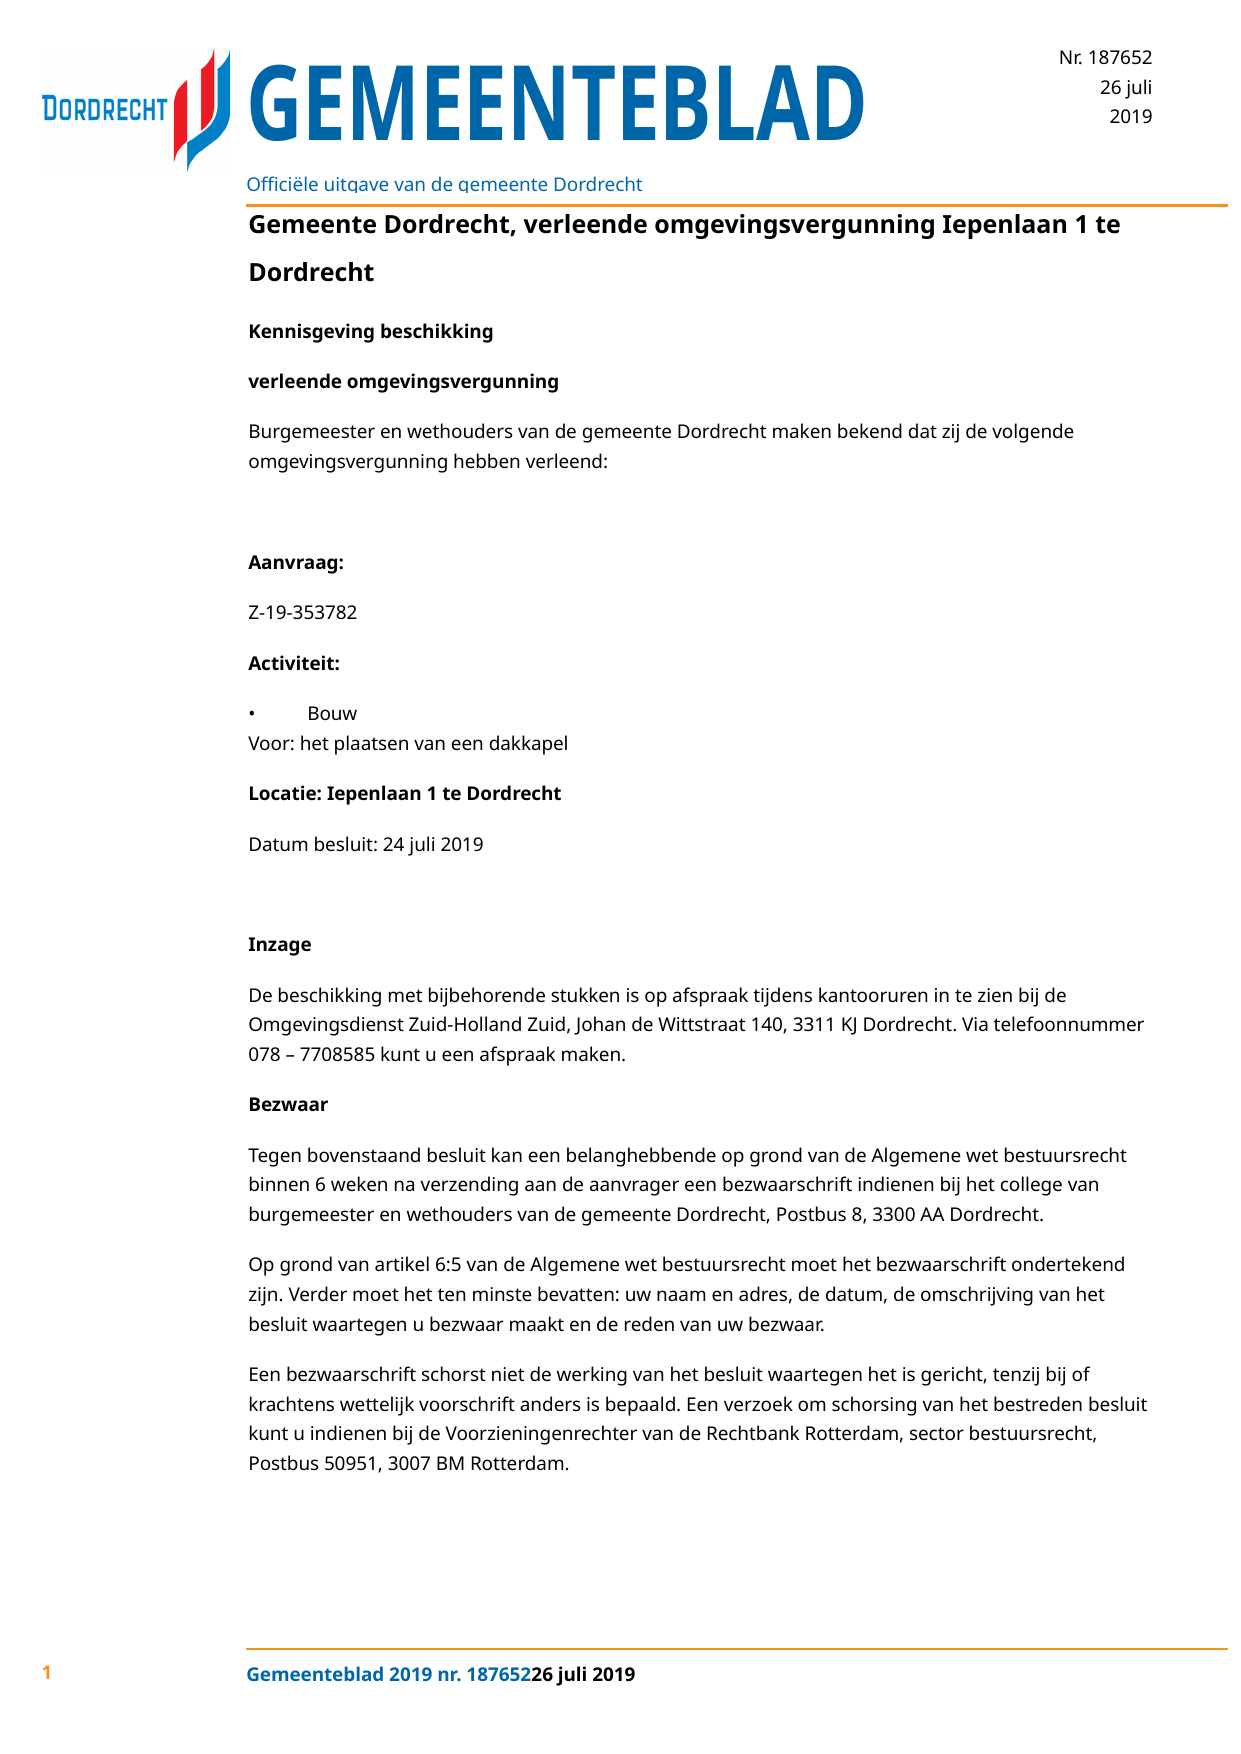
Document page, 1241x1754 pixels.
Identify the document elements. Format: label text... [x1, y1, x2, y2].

text Bezwaar [248, 1092, 1152, 1117]
text Locatie: Iepenlaan 1 te Dordrecht [248, 780, 1152, 806]
text Aanvraag: [248, 549, 1152, 575]
text Inzage [248, 932, 1152, 957]
picture [41, 47, 231, 172]
list Bouw [248, 700, 1152, 726]
text Datum besluit: 24 juli 2019 [248, 831, 1152, 857]
text Voor: het plaatsen van een dakkapel [248, 730, 1152, 756]
text Burgemeester en wethouders van de gemeente Dordrecht maken bekend dat zij de volgende omgevingsvergunning hebben verleend: [248, 419, 1152, 474]
text Kennisgeving beschikking [248, 318, 1152, 344]
text Gemeente Dordrecht, verleende omgevingsvergunning Iepenlaan 1 te Dordrecht [248, 207, 1152, 288]
text Activiteit: [248, 650, 1152, 676]
text Tegen bovenstaand besluit kan een belanghebbende op grond van de Algemene wet bestuursrecht binnen 6 weken na verzending aan de aanvrager een bezwaarschrift indienen bij het college van burgemeester en wethouders van de gemeente Dordrecht, Postbus 8, 3300 AA Dordrecht. [248, 1142, 1152, 1227]
text Z-19-353782 [248, 599, 1152, 625]
text verleende omgevingsvergunning [248, 368, 1152, 394]
text De beschikking met bijbehorende stukken is op afspraak tijdens kantooruren in te zien bij de Omgevingsdienst Zuid-Holland Zuid, Johan de Wittstraat 140, 3311 KJ Dordrecht. Via telefoonnummer 078 – 7708585 kunt u een afspraak maken. [248, 982, 1152, 1067]
text Op grond van artikel 6:5 van de Algemene wet bestuursrecht moet het bezwaarschrift ondertekend zijn. Verder moet het ten minste bevatten: uw naam en adres, de datum, de omschrijving van het besluit waartegen u bezwaar maakt en de reden van uw bezwaar. [248, 1252, 1152, 1337]
text Een bezwaarschrift schorst niet de werking van het besluit waartegen het is gericht, tenzij bij of krachtens wettelijk voorschrift anders is bepaald. Een verzoek om schorsing van het bestreden besluit kunt u indienen bij de Voorzieningenrechter van de Rechtbank Rotterdam, sector bestuursrecht, Postbus 50951, 3007 BM Rotterdam. [248, 1361, 1152, 1476]
